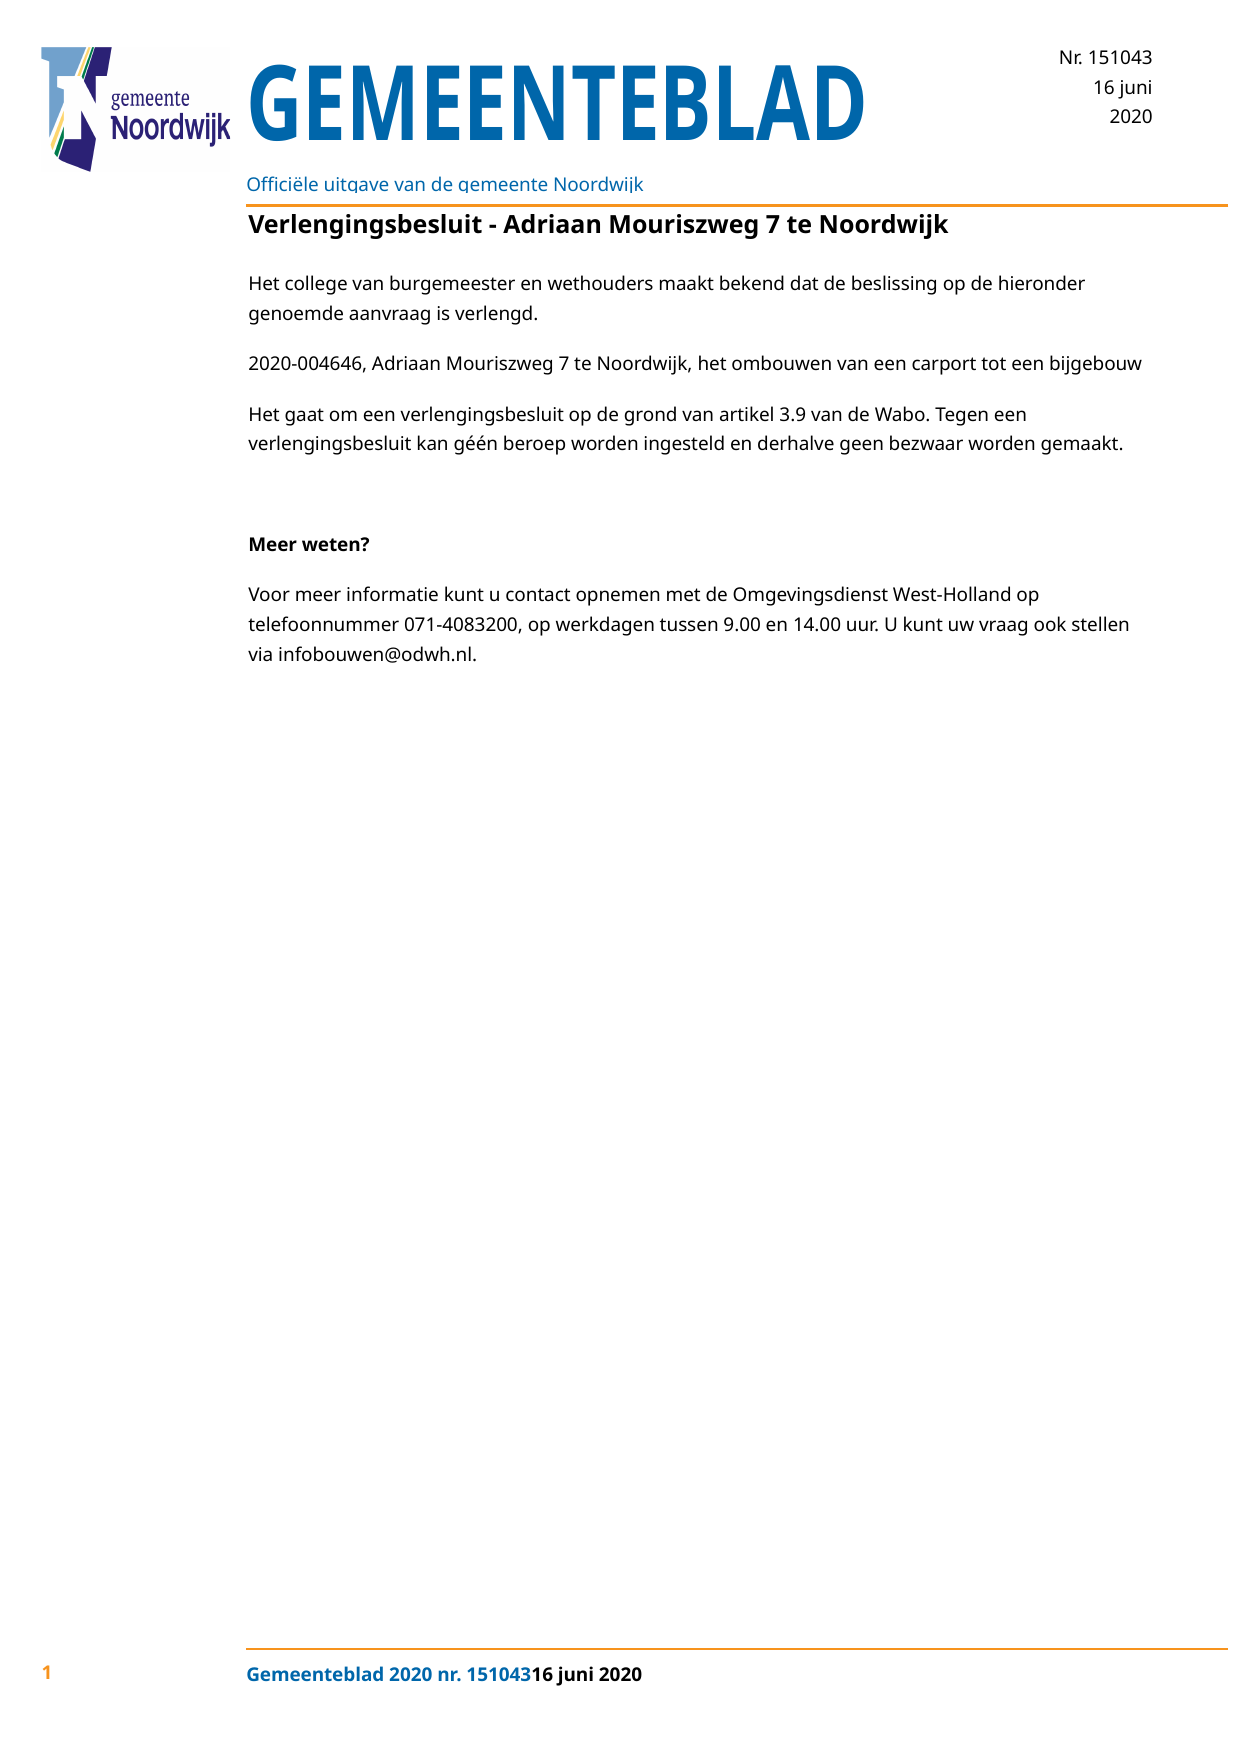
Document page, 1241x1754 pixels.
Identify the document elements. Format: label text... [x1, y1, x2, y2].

text Het gaat om een verlengingsbesluit op de grond van artikel 3.9 van de Wabo. Tegen een verlengingsbesluit kan géén beroep worden ingesteld en derhalve geen bezwaar worden gemaakt. [248, 401, 1152, 456]
text Het college van burgemeester en wethouders maakt bekend dat de beslissing op de hieronder genoemde aanvraag is verlengd. [248, 270, 1152, 326]
text Meer weten? [248, 531, 1152, 557]
text Voor meer informatie kunt u contact opnemen met de Omgevingsdienst West-Holland op telefoonnummer 071-4083200, op werkdagen tussen 9.00 en 14.00 uur. U kunt uw vraag ook stellen via infobouwen@odwh.nl. [248, 582, 1152, 666]
text Verlengingsbesluit - Adriaan Mouriszweg 7 te Noordwijk [248, 207, 1152, 241]
picture [41, 47, 231, 172]
text 2020-004646, Adriaan Mouriszweg 7 te Noordwijk, het ombouwen van een carport tot een bijgebouw [248, 350, 1152, 376]
